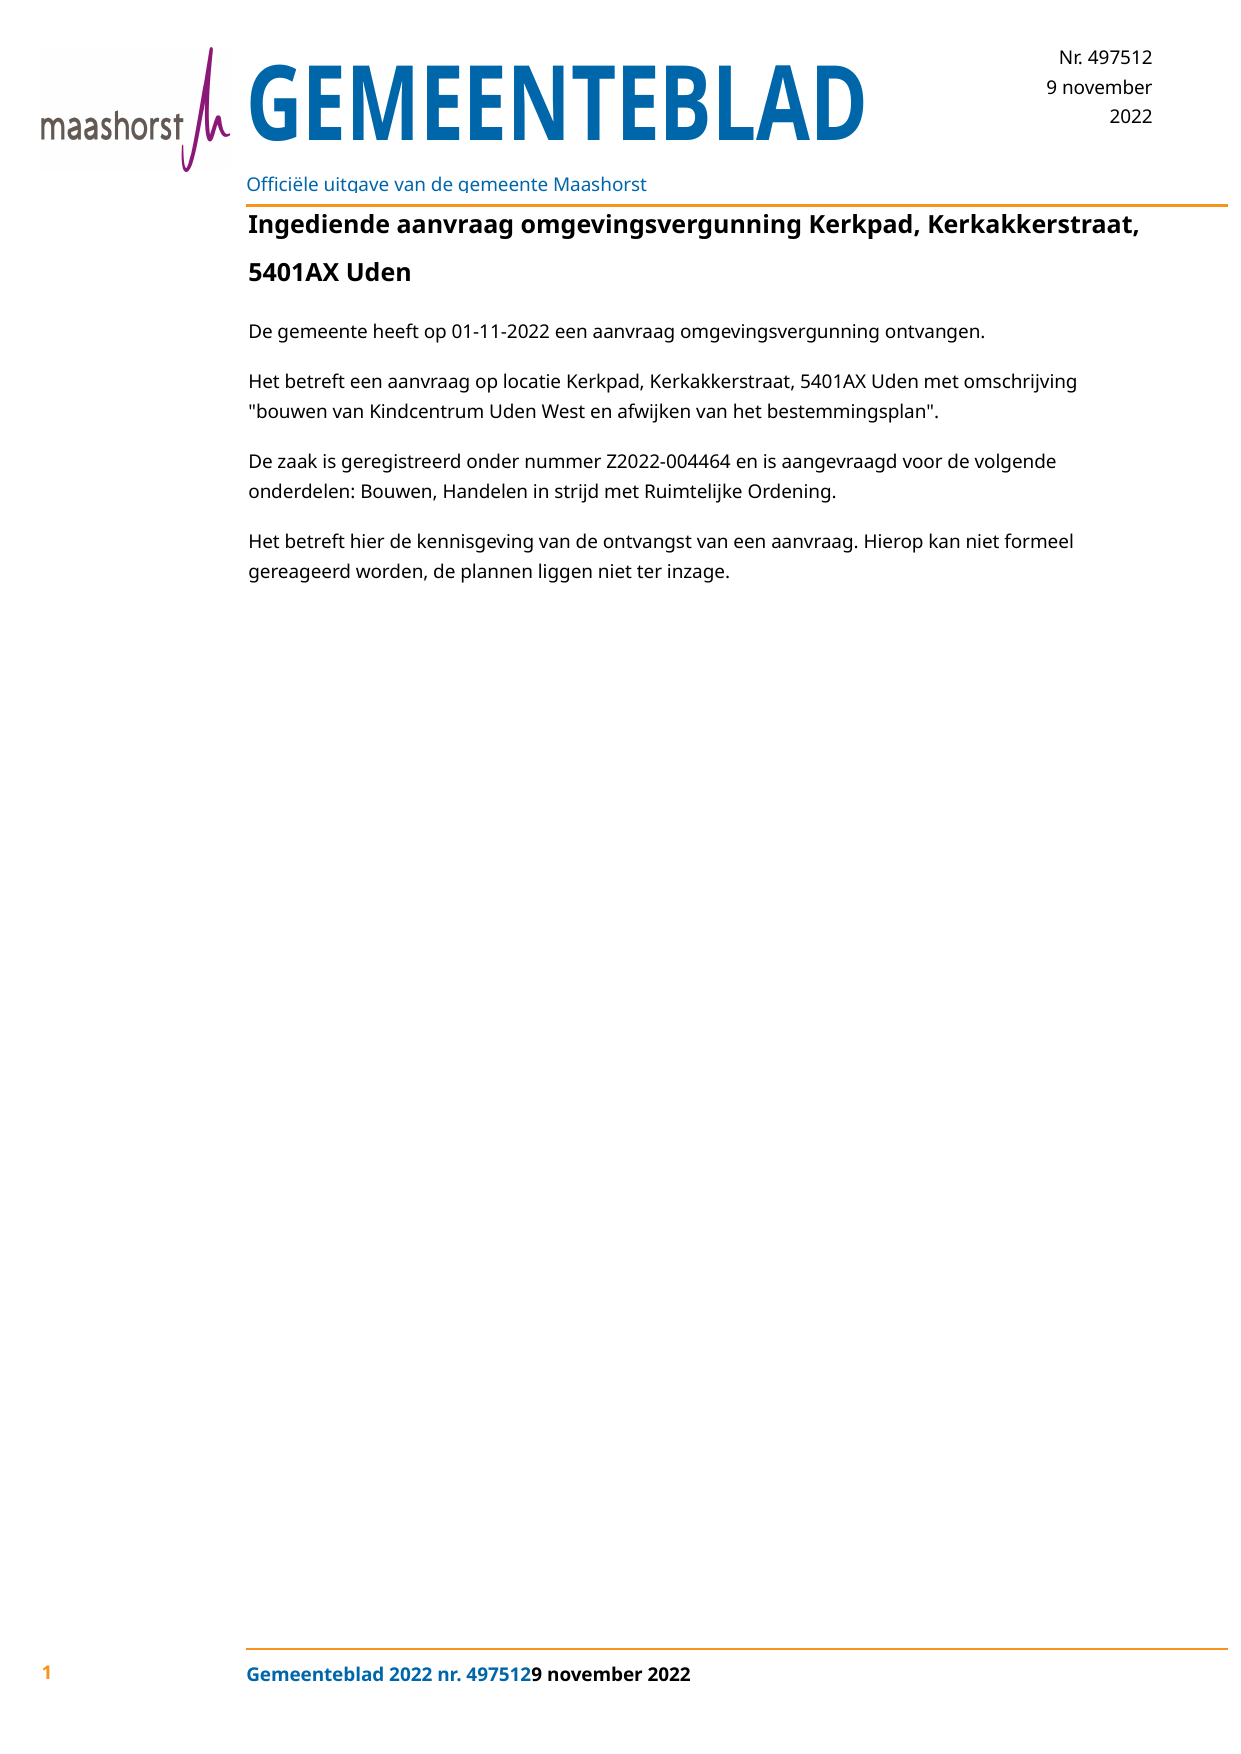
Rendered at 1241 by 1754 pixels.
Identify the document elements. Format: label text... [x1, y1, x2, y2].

text De gemeente heeft op 01-11-2022 een aanvraag omgevingsvergunning ontvangen. [248, 318, 1152, 344]
text Het betreft een aanvraag op locatie Kerkpad, Kerkakkerstraat, 5401AX Uden met omschrijving "bouwen van Kindcentrum Uden West en afwijken van het bestemmingsplan". [248, 368, 1152, 424]
picture [41, 47, 231, 172]
text Ingediende aanvraag omgevingsvergunning Kerkpad, Kerkakkerstraat, 5401AX Uden [248, 207, 1152, 288]
text Het betreft hier de kennisgeving van de ontvangst van een aanvraag. Hierop kan niet formeel gereageerd worden, de plannen liggen niet ter inzage. [248, 528, 1152, 584]
text De zaak is geregistreerd onder nummer Z2022-004464 en is aangevraagd voor de volgende onderdelen: Bouwen, Handelen in strijd met Ruimtelijke Ordening. [248, 448, 1152, 504]
